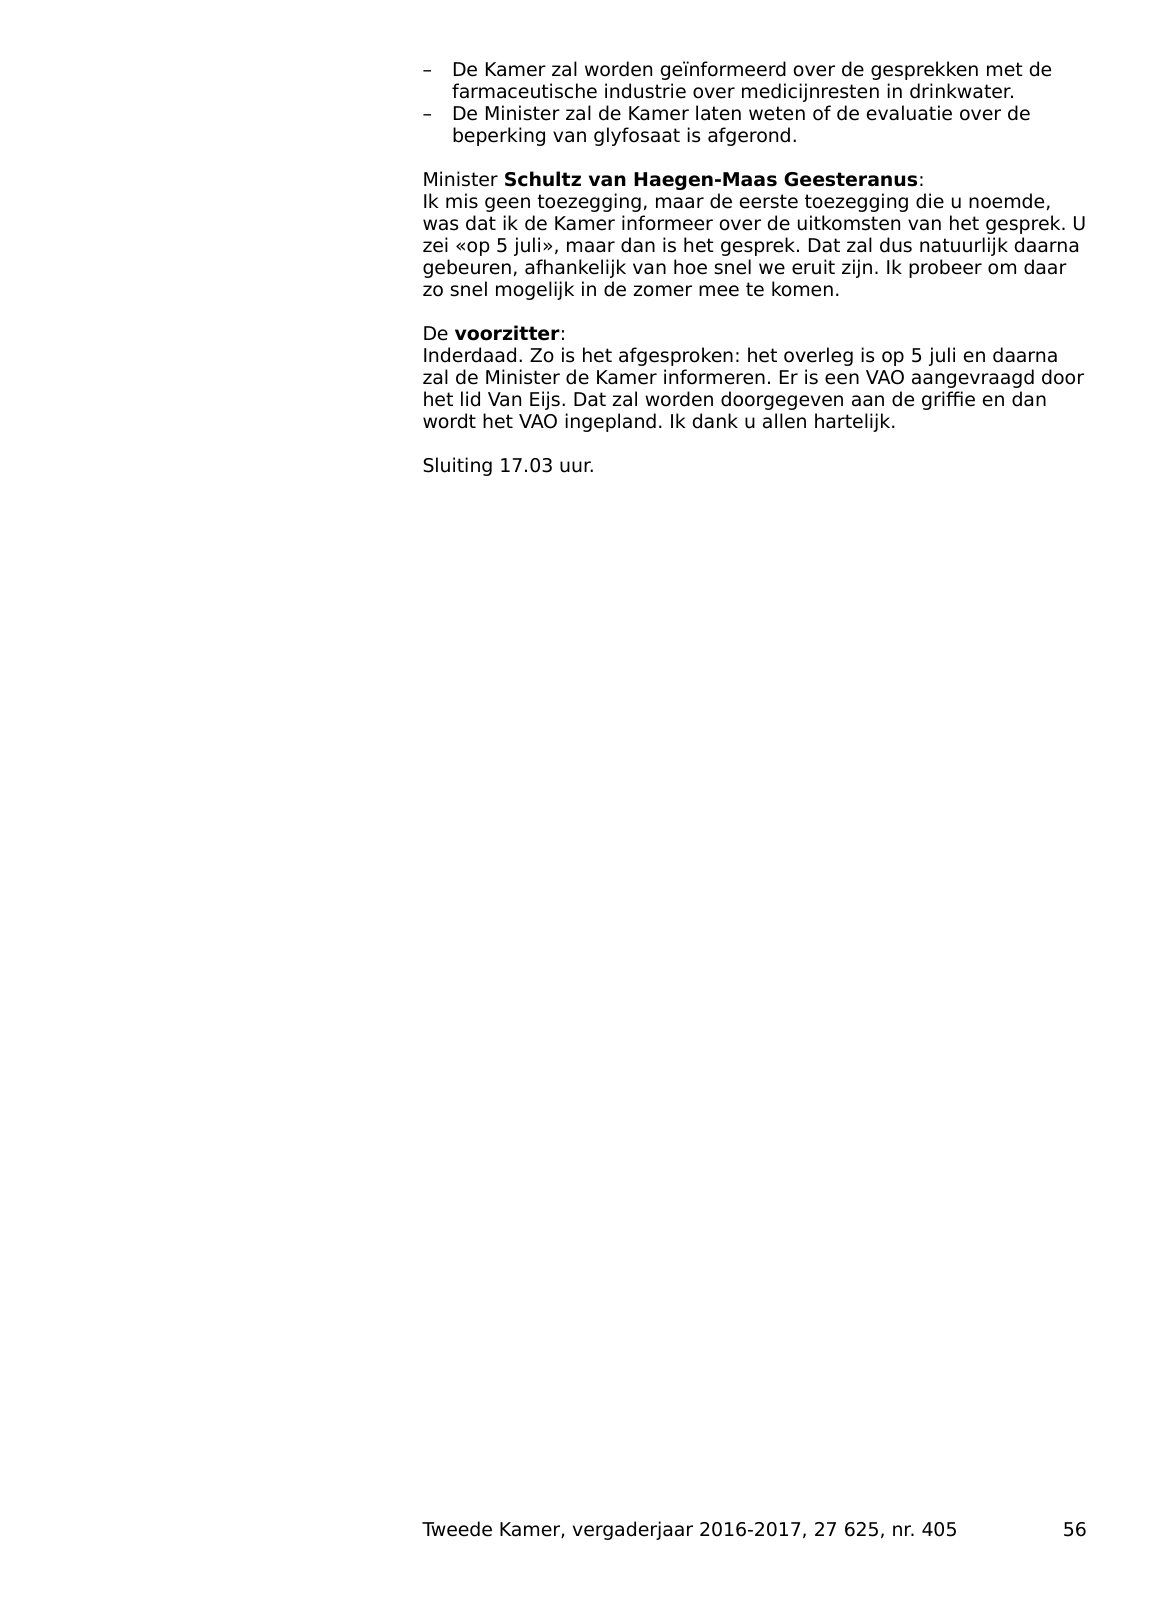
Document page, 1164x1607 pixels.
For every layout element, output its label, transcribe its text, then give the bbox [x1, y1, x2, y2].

text Sluiting 17.03 uur. [422, 455, 1087, 477]
text – De Minister zal de Kamer laten weten of de evaluatie over de beperking van glyfosaat is afgerond. [422, 103, 1087, 147]
text Inderdaad. Zo is het afgesproken: het overleg is op 5 juli en daarna zal de Minister de Kamer informeren. Er is een VAO aangevraagd door het lid Van Eijs. Dat zal worden doorgegeven aan de griffie en dan wordt het VAO ingepland. Ik dank u allen hartelijk. [422, 345, 1087, 433]
text Ik mis geen toezegging, maar de eerste toezegging die u noemde, was dat ik de Kamer informeer over de uitkomsten van het gesprek. U zei «op 5 juli», maar dan is het gesprek. Dat zal dus natuurlijk daarna gebeuren, afhankelijk van hoe snel we eruit zijn. Ik probeer om daar zo snel mogelijk in de zomer mee te komen. [422, 191, 1087, 301]
text De voorzitter: [422, 323, 1087, 345]
text – De Kamer zal worden geïnformeerd over de gesprekken met de farmaceutische industrie over medicijnresten in drinkwater. [422, 59, 1087, 103]
text Minister Schultz van Haegen-Maas Geesteranus: [422, 169, 1087, 191]
